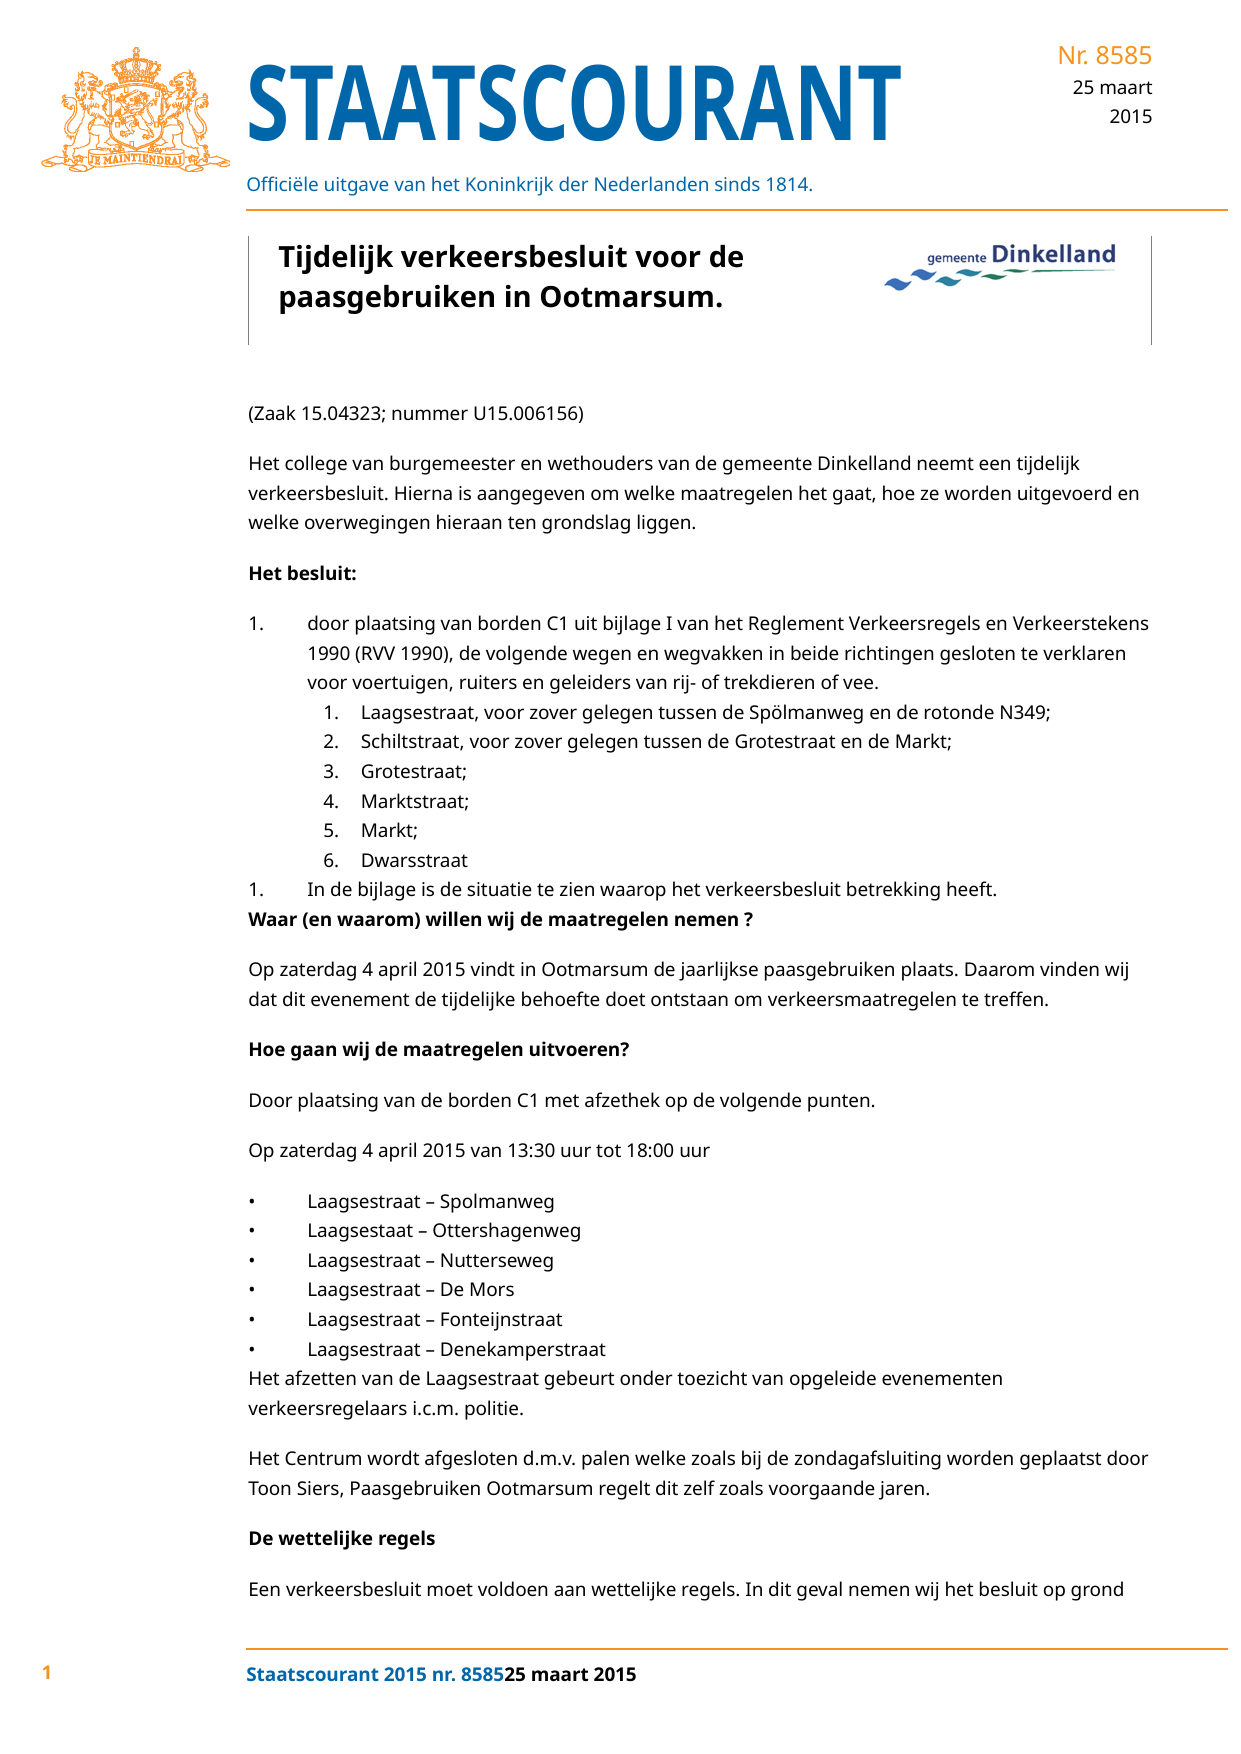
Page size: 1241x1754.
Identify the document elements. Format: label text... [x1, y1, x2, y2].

text Het besluit: [248, 560, 1152, 586]
table_header Tijdelijk verkeersbesluit voor de paasgebruiken in Ootmarsum. [249, 236, 850, 345]
text De wettelijke regels [248, 1525, 1152, 1551]
picture [882, 236, 1119, 296]
text Op zaterdag 4 april 2015 vindt in Ootmarsum de jaarlijkse paasgebruiken plaats. Daarom vinden wij dat dit evenement de tijdelijke behoefte doet ontstaan om verkeersmaatregelen te treffen. [248, 957, 1152, 1012]
text Hoe gaan wij de maatregelen uitvoeren? [248, 1037, 1152, 1062]
text Het Centrum wordt afgesloten d.m.v. palen welke zoals bij de zondagafsluiting worden geplaatst door Toon Siers, Paasgebruiken Ootmarsum regelt dit zelf zoals voorgaande jaren. [248, 1445, 1152, 1501]
list Laagsestaat – Ottershagenweg [248, 1217, 1152, 1243]
list Laagsestraat – Denekamperstraat [248, 1336, 1152, 1362]
text Op zaterdag 4 april 2015 van 13:30 uur tot 18:00 uur [248, 1137, 1152, 1163]
list Laagsestraat – Fonteijnstraat [248, 1306, 1152, 1332]
list Laagsestraat – Nutterseweg [248, 1247, 1152, 1273]
list Markt; [323, 817, 1152, 843]
list Laagsestraat – Spolmanweg [248, 1188, 1152, 1214]
list Dwarsstraat [323, 847, 1152, 873]
text Een verkeersbesluit moet voldoen aan wettelijke regels. In dit geval nemen wij het besluit op grond [248, 1576, 1152, 1602]
list Marktstraat; [323, 788, 1152, 814]
text Waar (en waarom) willen wij de maatregelen nemen ? [248, 906, 1152, 932]
list Laagsestraat – De Mors [248, 1277, 1152, 1302]
picture [41, 47, 231, 172]
text Het afzetten van de Laagsestraat gebeurt onder toezicht van opgeleide evenementen verkeersregelaars i.c.m. politie. [248, 1365, 1152, 1421]
table_header [850, 236, 1151, 345]
list In de bijlage is de situatie te zien waarop het verkeersbesluit betrekking heeft. [248, 877, 1152, 902]
text (Zaak 15.04323; nummer U15.006156) [248, 400, 1152, 426]
list Grotestraat; [323, 758, 1152, 784]
list Schiltstraat, voor zover gelegen tussen de Grotestraat en de Markt; [323, 729, 1152, 754]
list door plaatsing van borden C1 uit bijlage I van het Reglement Verkeersregels en Verkeerstekens 1990 (RVV 1990), de volgende wegen en wegvakken in beide richtingen gesloten te verklaren voor voertuigen, ruiters en geleiders van rij- of trekdieren of vee. [248, 610, 1152, 695]
text Door plaatsing van de borden C1 met afzethek op de volgende punten. [248, 1087, 1152, 1113]
list Laagsestraat, voor zover gelegen tussen de Spölmanweg en de rotonde N349; [323, 699, 1152, 725]
text Het college van burgemeester en wethouders van de gemeente Dinkelland neemt een tijdelijk verkeersbesluit. Hierna is aangegeven om welke maatregelen het gaat, hoe ze worden uitgevoerd en welke overwegingen hieraan ten grondslag liggen. [248, 450, 1152, 535]
